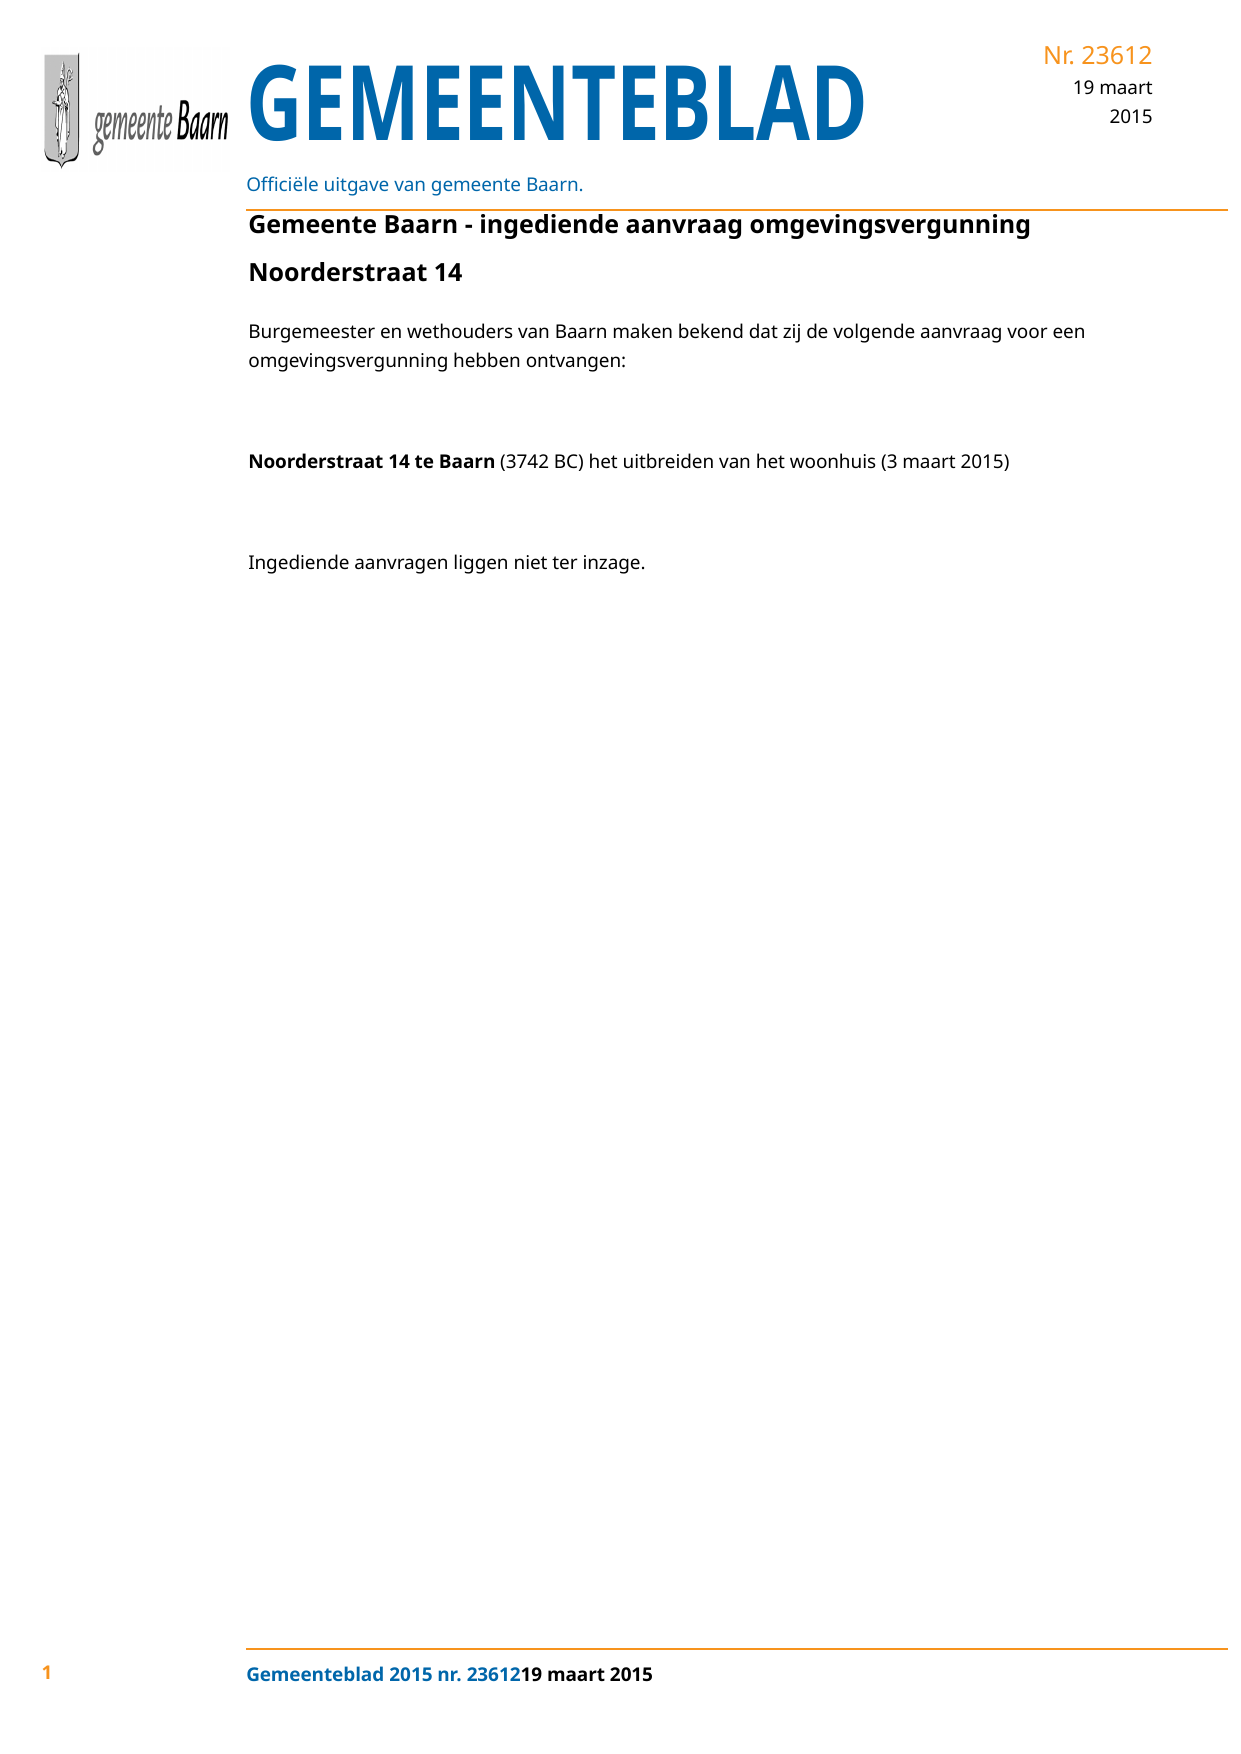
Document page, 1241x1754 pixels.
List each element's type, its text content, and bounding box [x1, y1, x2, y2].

picture [41, 47, 231, 172]
text Noorderstraat 14 te Baarn (3742 BC) het uitbreiden van het woonhuis (3 maart 2015) [248, 448, 1152, 474]
text Gemeente Baarn - ingediende aanvraag omgevingsvergunning Noorderstraat 14 [248, 211, 1152, 288]
text Burgemeester en wethouders van Baarn maken bekend dat zij de volgende aanvraag voor een omgevingsvergunning hebben ontvangen: [248, 318, 1152, 373]
text Ingediende aanvragen liggen niet ter inzage. [248, 549, 1152, 575]
